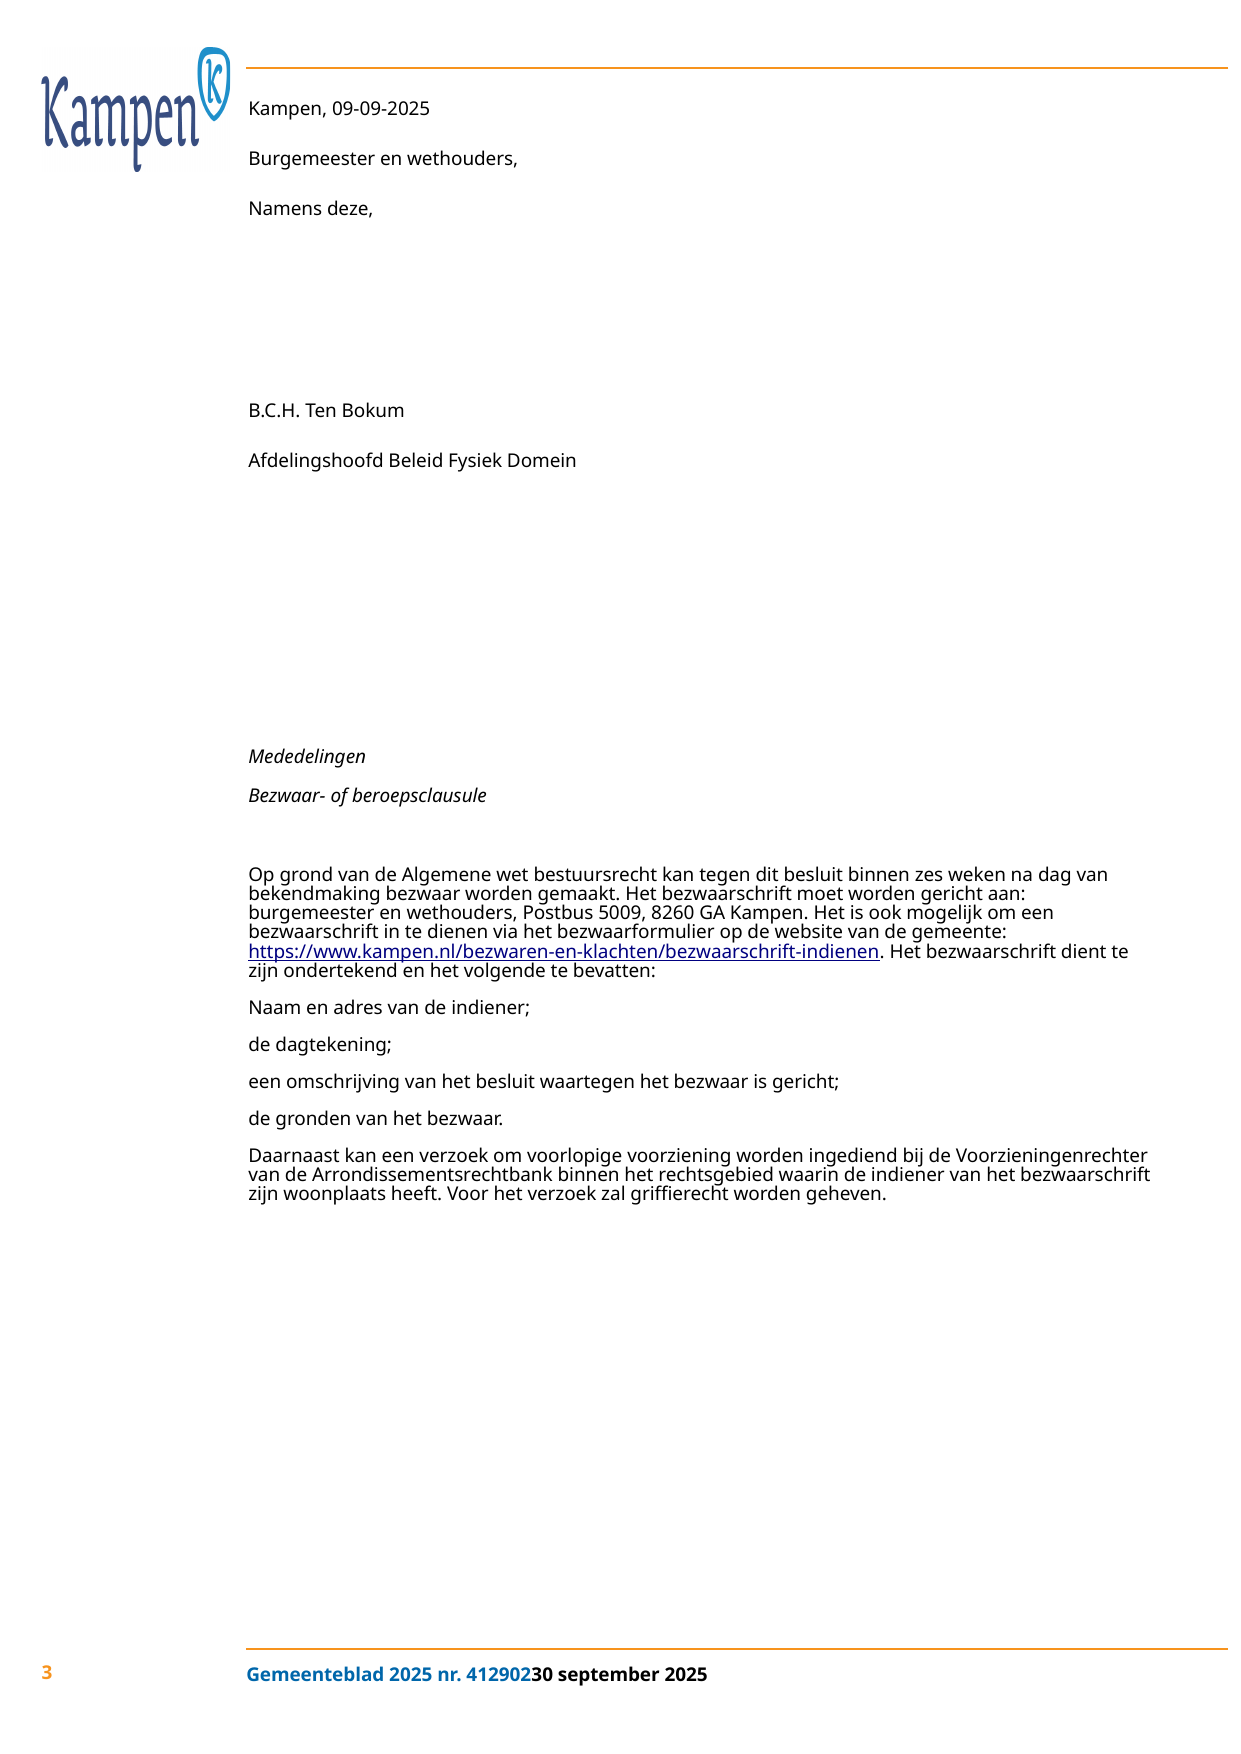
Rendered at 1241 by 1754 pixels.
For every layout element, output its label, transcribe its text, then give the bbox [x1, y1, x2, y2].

text de gronden van het bezwaar. [248, 1110, 1152, 1129]
text Burgemeester en wethouders, [248, 145, 1152, 171]
text een omschrijving van het besluit waartegen het bezwaar is gericht; [248, 1073, 1152, 1092]
text Kampen, 09-09-2025 [248, 95, 1152, 121]
text de dagtekening; [248, 1036, 1152, 1055]
text Bezwaar- of beroepsclausule [248, 782, 1152, 808]
text B.C.H. Ten Bokum [248, 397, 1152, 423]
text Daarnaast kan een verzoek om voorlopige voorziening worden ingediend bij de Voorzieningenrechter van de Arrondissementsrechtbank binnen het rechtsgebied waarin de indiener van het bezwaarschrift zijn woonplaats heeft. Voor het verzoek zal griffierecht worden geheven. [248, 1147, 1152, 1204]
text Op grond van de Algemene wet bestuursrecht kan tegen dit besluit binnen zes weken na dag van bekendmaking bezwaar worden gemaakt. Het bezwaarschrift moet worden gericht aan: burgemeester en wethouders, Postbus 5009, 8260 GA Kampen. Het is ook mogelijk om een bezwaarschrift in te dienen via het bezwaarformulier op de website van de gemeente: https://www.kampen.nl/bezwaren-en-klachten/bezwaarschrift-indienen. Het bezwaarschrift dient te zijn ondertekend en het volgende te bevatten: [248, 866, 1152, 981]
text Afdelingshoofd Beleid Fysiek Domein [248, 448, 1152, 473]
picture [41, 47, 231, 172]
text Naam en adres van de indiener; [248, 999, 1152, 1018]
text Namens deze, [248, 196, 1152, 221]
text Mededelingen [248, 743, 1152, 769]
